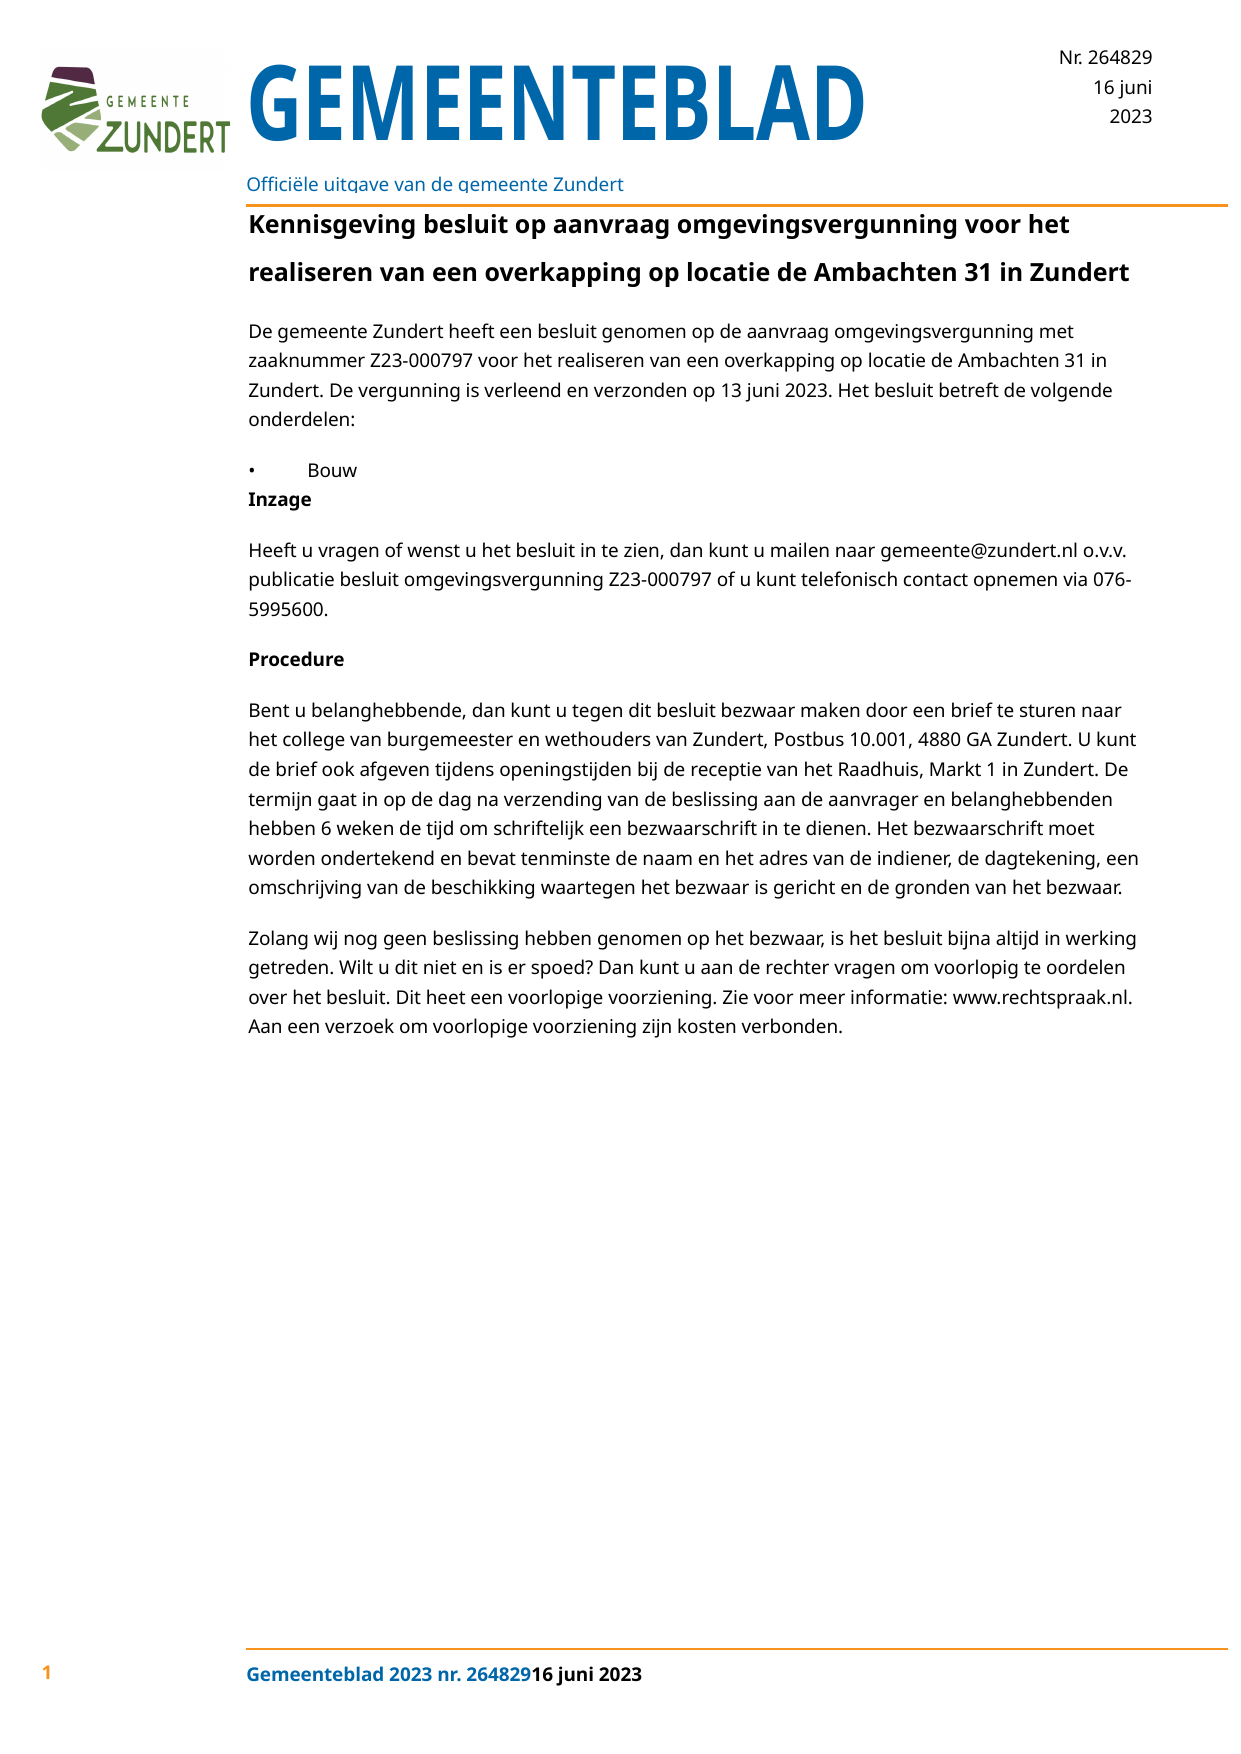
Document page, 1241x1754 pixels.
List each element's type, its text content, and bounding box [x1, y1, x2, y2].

text Bent u belanghebbende, dan kunt u tegen dit besluit bezwaar maken door een brief te sturen naar het college van burgemeester en wethouders van Zundert, Postbus 10.001, 4880 GA Zundert. U kunt de brief ook afgeven tijdens openingstijden bij de receptie van het Raadhuis, Markt 1 in Zundert. De termijn gaat in op de dag na verzending van de beslissing aan de aanvrager en belanghebbenden hebben 6 weken de tijd om schriftelijk een bezwaarschrift in te dienen. Het bezwaarschrift moet worden ondertekend en bevat tenminste de naam en het adres van de indiener, de dagtekening, een omschrijving van de beschikking waartegen het bezwaar is gericht en de gronden van het bezwaar. [248, 697, 1152, 900]
picture [41, 47, 231, 172]
text Heeft u vragen of wenst u het besluit in te zien, dan kunt u mailen naar gemeente@zundert.nl o.v.v. publicatie besluit omgevingsvergunning Z23-000797 of u kunt telefonisch contact opnemen via 076-5995600. [248, 537, 1152, 622]
text Procedure [248, 647, 1152, 672]
text Kennisgeving besluit op aanvraag omgevingsvergunning voor het realiseren van een overkapping op locatie de Ambachten 31 in Zundert [248, 207, 1152, 288]
text Zolang wij nog geen beslissing hebben genomen op het bezwaar, is het besluit bijna altijd in werking getreden. Wilt u dit niet en is er spoed? Dan kunt u aan de rechter vragen om voorlopig te oordelen over het besluit. Dit heet een voorlopige voorziening. Zie voor meer informatie: www.rechtspraak.nl. Aan een verzoek om voorlopige voorziening zijn kosten verbonden. [248, 925, 1152, 1039]
text Inzage [248, 487, 1152, 512]
list Bouw [248, 457, 1152, 483]
text De gemeente Zundert heeft een besluit genomen op de aanvraag omgevingsvergunning met zaaknummer Z23-000797 voor het realiseren van een overkapping op locatie de Ambachten 31 in Zundert. De vergunning is verleend en verzonden op 13 juni 2023. Het besluit betreft de volgende onderdelen: [248, 318, 1152, 432]
